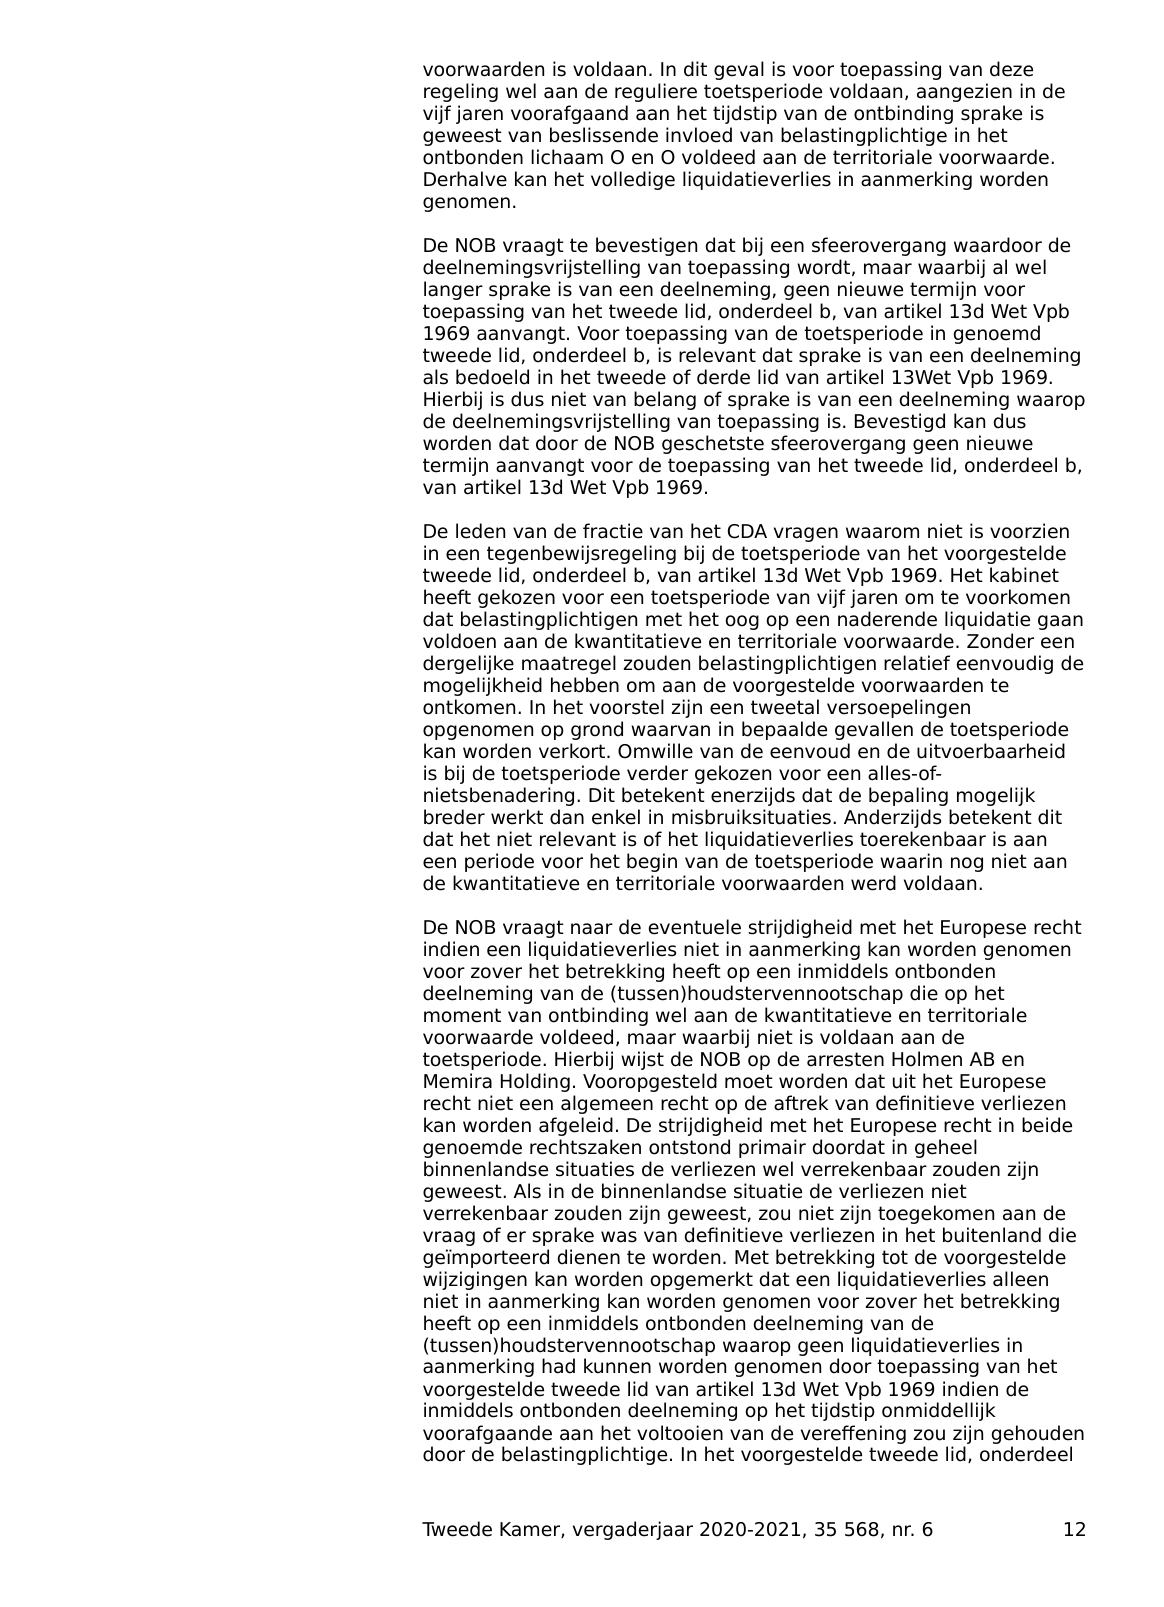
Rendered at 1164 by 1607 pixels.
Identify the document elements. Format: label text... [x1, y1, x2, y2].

text De NOB vraagt te bevestigen dat bij een sfeerovergang waardoor de deelnemingsvrijstelling van toepassing wordt, maar waarbij al wel langer sprake is van een deelneming, geen nieuwe termijn voor toepassing van het tweede lid, onderdeel b, van artikel 13d Wet Vpb 1969 aanvangt. Voor toepassing van de toetsperiode in genoemd tweede lid, onderdeel b, is relevant dat sprake is van een deelneming als bedoeld in het tweede of derde lid van artikel 13Wet Vpb 1969. Hierbij is dus niet van belang of sprake is van een deelneming waarop de deelnemingsvrijstelling van toepassing is. Bevestigd kan dus worden dat door de NOB geschetste sfeerovergang geen nieuwe termijn aanvangt voor de toepassing van het tweede lid, onderdeel b, van artikel 13d Wet Vpb 1969. [422, 235, 1087, 499]
text De NOB vraagt naar de eventuele strijdigheid met het Europese recht indien een liquidatieverlies niet in aanmerking kan worden genomen voor zover het betrekking heeft op een inmiddels ontbonden deelneming van de (tussen)houdstervennootschap die op het moment van ontbinding wel aan de kwantitatieve en territoriale voorwaarde voldeed, maar waarbij niet is voldaan aan de toetsperiode. Hierbij wijst de NOB op de arresten Holmen AB en Memira Holding. Vooropgesteld moet worden dat uit het Europese recht niet een algemeen recht op de aftrek van definitieve verliezen kan worden afgeleid. De strijdigheid met het Europese recht in beide genoemde rechtszaken ontstond primair doordat in geheel binnenlandse situaties de verliezen wel verrekenbaar zouden zijn geweest. Als in de binnenlandse situatie de verliezen niet verrekenbaar zouden zijn geweest, zou niet zijn toegekomen aan de vraag of er sprake was van definitieve verliezen in het buitenland die geïmporteerd dienen te worden. Met betrekking tot de voorgestelde wijzigingen kan worden opgemerkt dat een liquidatieverlies alleen niet in aanmerking kan worden genomen voor zover het betrekking heeft op een inmiddels ontbonden deelneming van de (tussen)houdstervennootschap waarop geen liquidatieverlies in aanmerking had kunnen worden genomen door toepassing van het voorgestelde tweede lid van artikel 13d Wet Vpb 1969 indien de inmiddels ontbonden deelneming op het tijdstip onmiddellijk voorafgaande aan het voltooien van de vereffening zou zijn gehouden door de belastingplichtige. In het voorgestelde tweede lid, onderdeel [422, 917, 1087, 1466]
text De leden van de fractie van het CDA vragen waarom niet is voorzien in een tegenbewijsregeling bij de toetsperiode van het voorgestelde tweede lid, onderdeel b, van artikel 13d Wet Vpb 1969. Het kabinet heeft gekozen voor een toetsperiode van vijf jaren om te voorkomen dat belastingplichtigen met het oog op een naderende liquidatie gaan voldoen aan de kwantitatieve en territoriale voorwaarde. Zonder een dergelijke maatregel zouden belastingplichtigen relatief eenvoudig de mogelijkheid hebben om aan de voorgestelde voorwaarden te ontkomen. In het voorstel zijn een tweetal versoepelingen opgenomen op grond waarvan in bepaalde gevallen de toetsperiode kan worden verkort. Omwille van de eenvoud en de uitvoerbaarheid is bij de toetsperiode verder gekozen voor een alles-of-nietsbenadering. Dit betekent enerzijds dat de bepaling mogelijk breder werkt dan enkel in misbruiksituaties. Anderzijds betekent dit dat het niet relevant is of het liquidatieverlies toerekenbaar is aan een periode voor het begin van de toetsperiode waarin nog niet aan de kwantitatieve en territoriale voorwaarden werd voldaan. [422, 521, 1087, 895]
text voorwaarden is voldaan. In dit geval is voor toepassing van deze regeling wel aan de reguliere toetsperiode voldaan, aangezien in de vijf jaren voorafgaand aan het tijdstip van de ontbinding sprake is geweest van beslissende invloed van belastingplichtige in het ontbonden lichaam O en O voldeed aan de territoriale voorwaarde. Derhalve kan het volledige liquidatieverlies in aanmerking worden genomen. [422, 59, 1087, 213]
